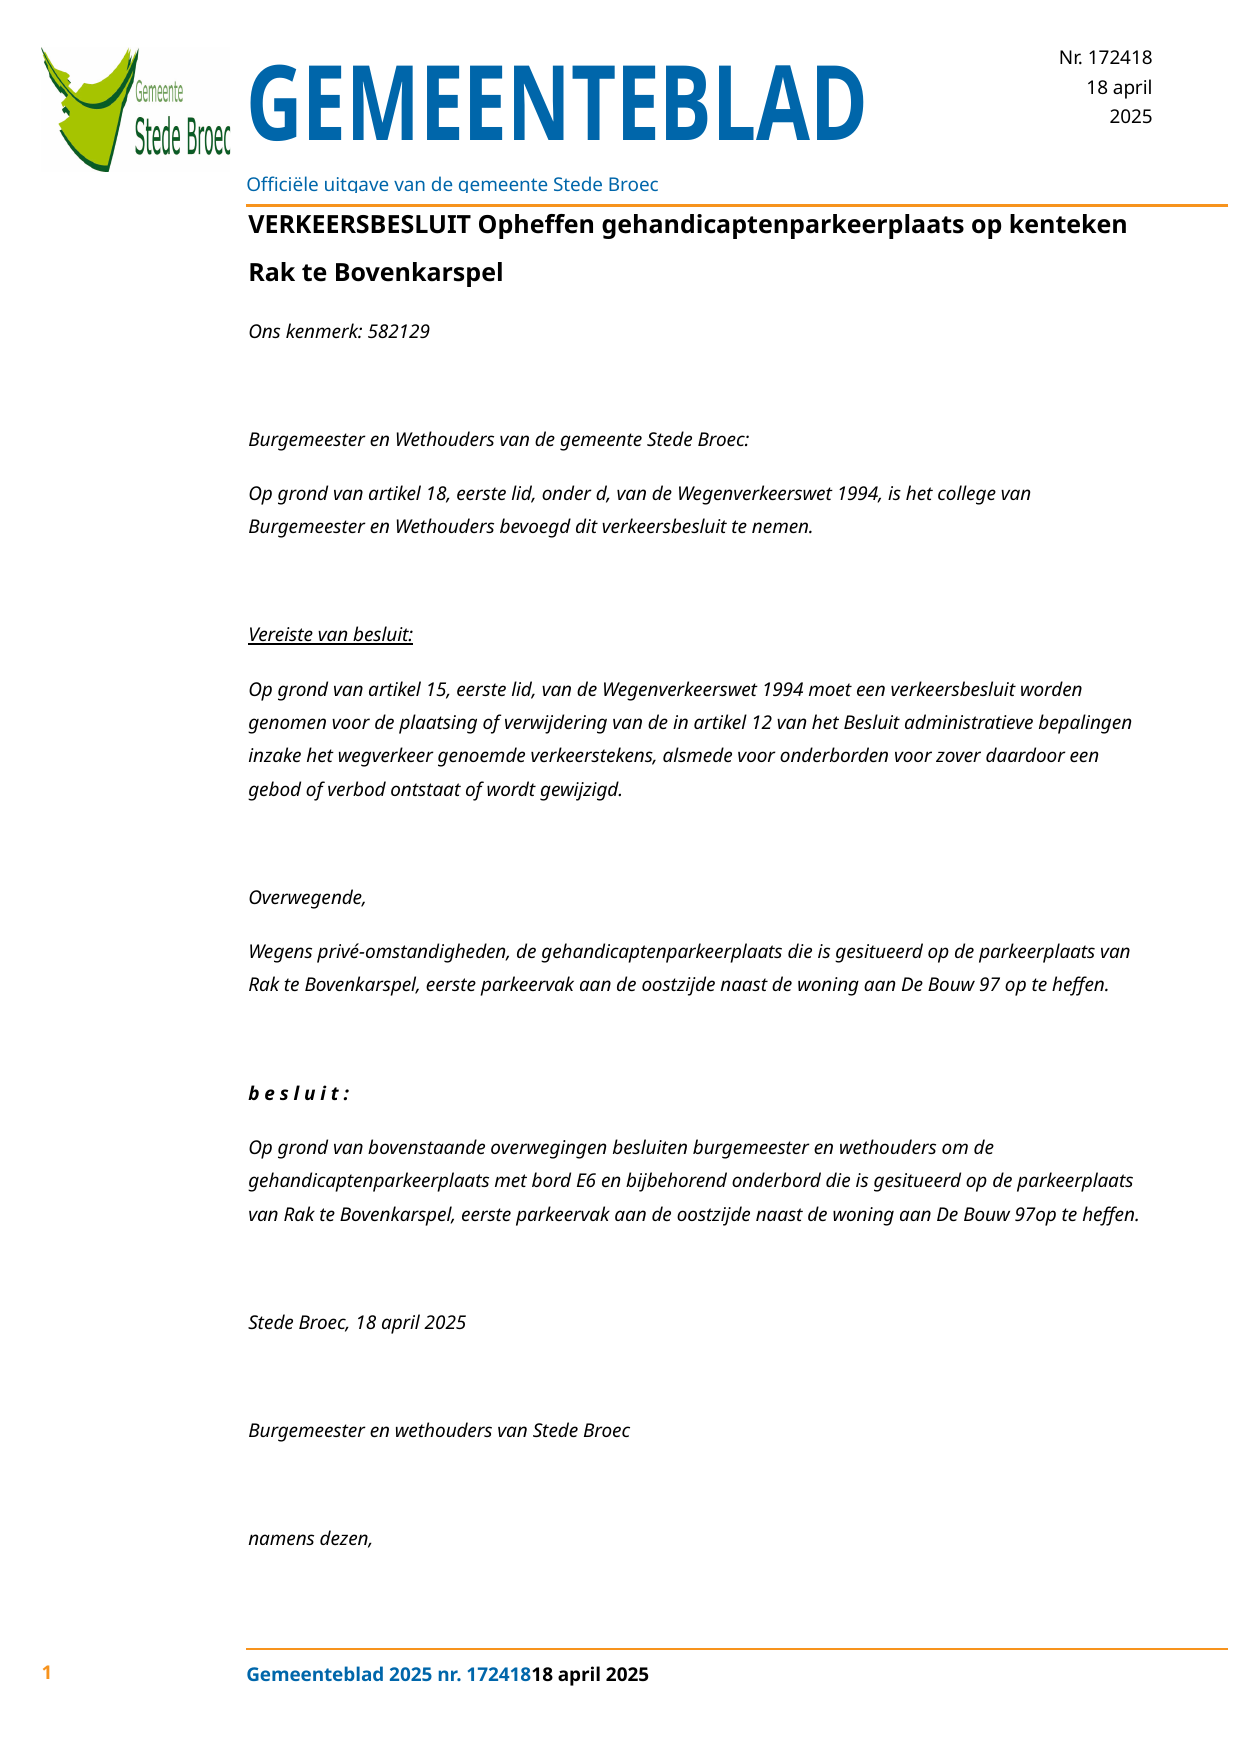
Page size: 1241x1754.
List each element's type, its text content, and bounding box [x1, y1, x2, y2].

text Vereiste van besluit: [248, 622, 1152, 647]
text VERKEERSBESLUIT Opheffen gehandicaptenparkeerplaats op kenteken Rak te Bovenkarspel [248, 207, 1152, 288]
text namens dezen, [248, 1525, 1152, 1551]
text Overwegende, [248, 884, 1152, 910]
text Op grond van artikel 18, eerste lid, onder d, van de Wegenverkeerswet 1994, is het college van Burgemeester en Wethouders bevoegd dit verkeersbesluit te nemen. [248, 480, 1152, 539]
text Wegens privé-omstandigheden, de gehandicaptenparkeerplaats die is gesitueerd op de parkeerplaats van Rak te Bovenkarspel, eerste parkeervak aan de oostzijde naast de woning aan De Bouw 97 op te heffen. [248, 938, 1152, 997]
text b e s l u i t : [248, 1080, 1152, 1106]
text Stede Broec, 18 april 2025 [248, 1309, 1152, 1334]
text Burgemeester en wethouders van Stede Broec [248, 1417, 1152, 1443]
text Ons kenmerk: 582129 [248, 318, 1152, 344]
picture [41, 47, 231, 172]
text Burgemeester en Wethouders van de gemeente Stede Broec: [248, 426, 1152, 452]
text Op grond van bovenstaande overwegingen besluiten burgemeester en wethouders om de gehandicaptenparkeerplaats met bord E6 en bijbehorend onderbord die is gesitueerd op de parkeerplaats van Rak te Bovenkarspel, eerste parkeervak aan de oostzijde naast de woning aan De Bouw 97op te heffen. [248, 1134, 1152, 1226]
text Op grond van artikel 15, eerste lid, van de Wegenverkeerswet 1994 moet een verkeersbesluit worden genomen voor de plaatsing of verwijdering van de in artikel 12 van het Besluit administratieve bepalingen inzake het wegverkeer genoemde verkeerstekens, alsmede voor onderborden voor zover daardoor een gebod of verbod ontstaat of wordt gewijzigd. [248, 676, 1152, 802]
